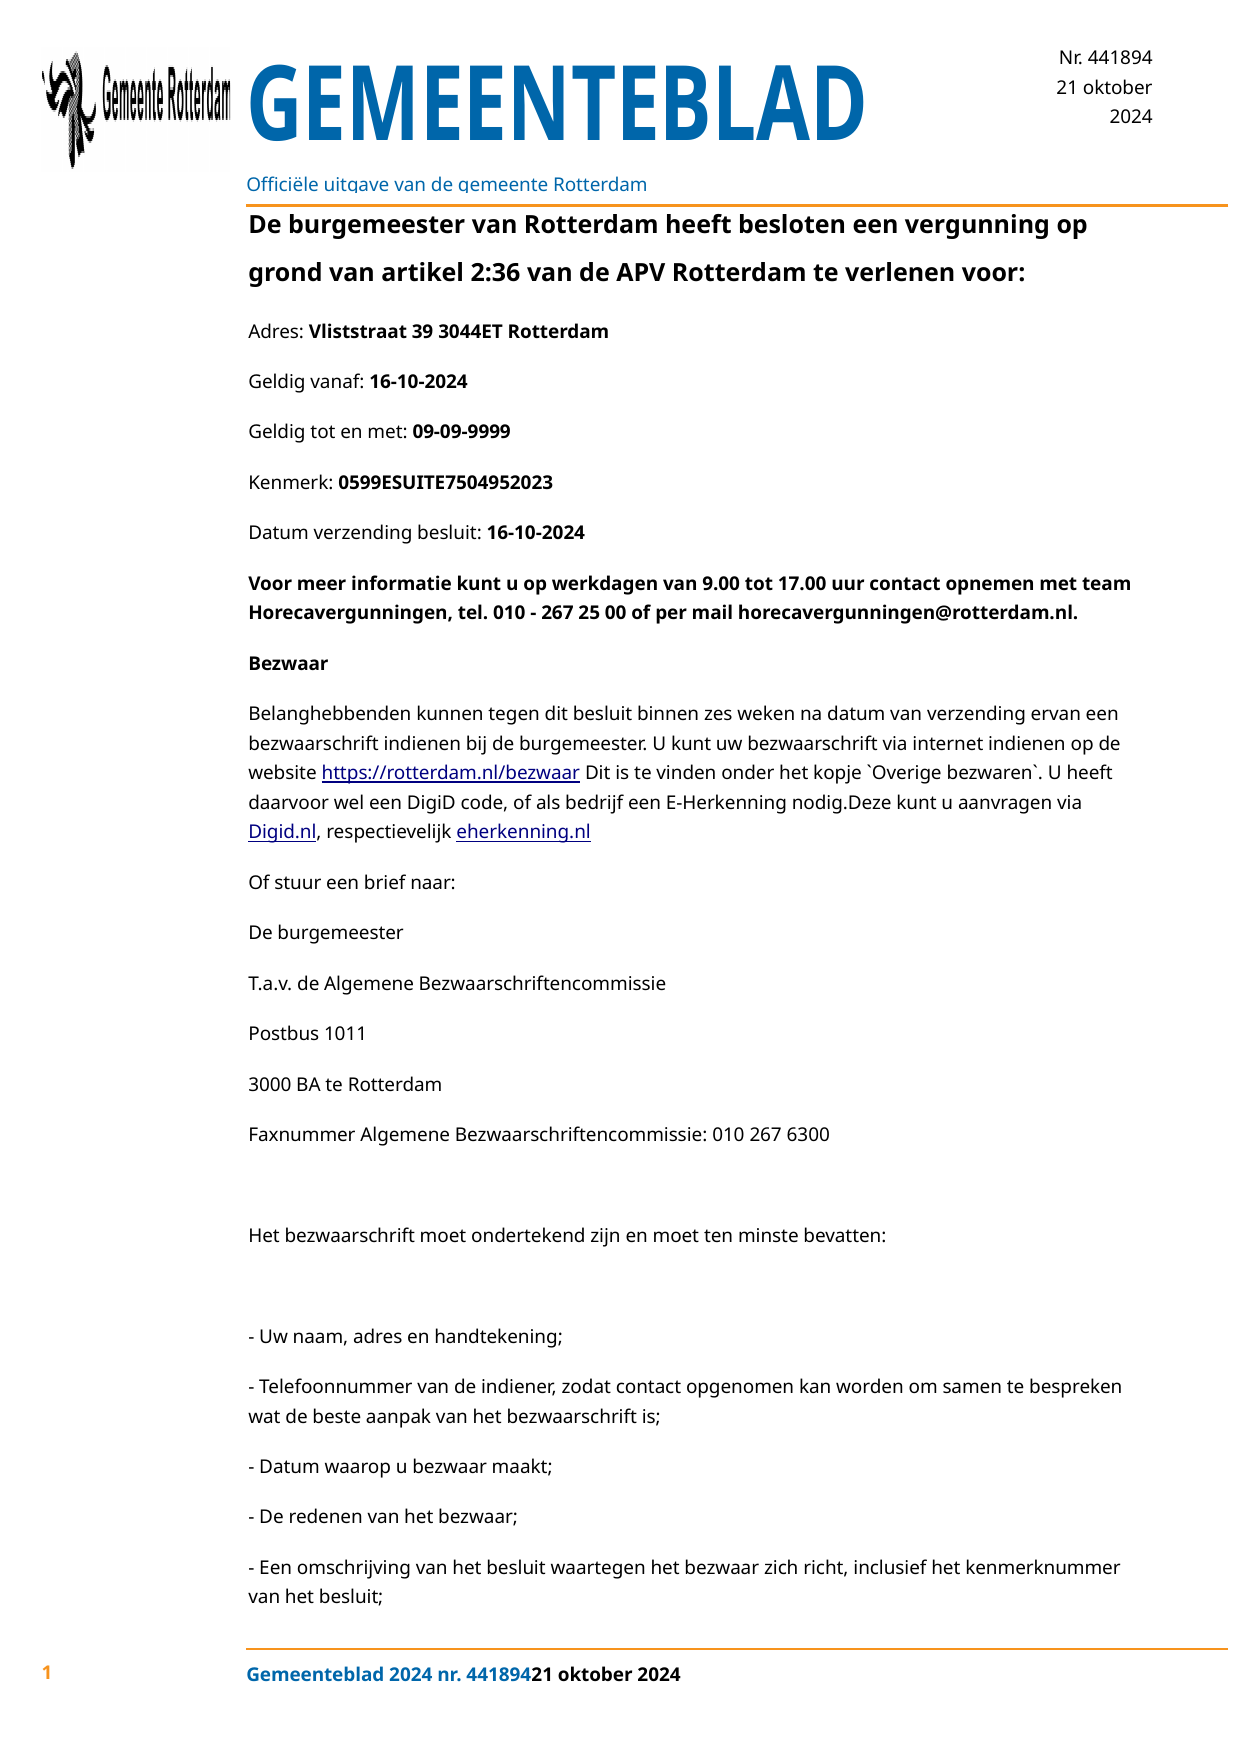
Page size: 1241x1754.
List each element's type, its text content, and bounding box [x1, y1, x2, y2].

text Adres: Vliststraat 39 3044ET Rotterdam [248, 318, 1152, 344]
text Faxnummer Algemene Bezwaarschriftencommissie: 010 267 6300 [248, 1121, 1152, 1147]
text - Datum waarop u bezwaar maakt; [248, 1453, 1152, 1479]
text - Uw naam, adres en handtekening; [248, 1323, 1152, 1349]
text - Een omschrijving van het besluit waartegen het bezwaar zich richt, inclusief het kenmerknummer van het besluit; [248, 1554, 1152, 1609]
text Datum verzending besluit: 16-10-2024 [248, 519, 1152, 545]
text Het bezwaarschrift moet ondertekend zijn en moet ten minste bevatten: [248, 1222, 1152, 1248]
text De burgemeester [248, 919, 1152, 945]
text 3000 BA te Rotterdam [248, 1071, 1152, 1097]
text De burgemeester van Rotterdam heeft besloten een vergunning op grond van artikel 2:36 van de APV Rotterdam te verlenen voor: [248, 207, 1152, 288]
text Bezwaar [248, 650, 1152, 676]
text T.a.v. de Algemene Bezwaarschriftencommissie [248, 970, 1152, 996]
text Geldig vanaf: 16-10-2024 [248, 368, 1152, 394]
text Kenmerk: 0599ESUITE7504952023 [248, 469, 1152, 495]
text Belanghebbenden kunnen tegen dit besluit binnen zes weken na datum van verzending ervan een bezwaarschrift indienen bij de burgemeester. U kunt uw bezwaarschrift via internet indienen op de website https://rotterdam.nl/bezwaar Dit is te vinden onder het kopje `Overige bezwaren`. U heeft daarvoor wel een DigiD code, of als bedrijf een E-Herkenning nodig.Deze kunt u aanvragen via Digid.nl, respectievelijk eherkenning.nl [248, 700, 1152, 844]
text Postbus 1011 [248, 1020, 1152, 1046]
text - Telefoonnummer van de indiener, zodat contact opgenomen kan worden om samen te bespreken wat de beste aanpak van het bezwaarschrift is; [248, 1373, 1152, 1429]
text Geldig tot en met: 09-09-9999 [248, 419, 1152, 444]
text Of stuur een brief naar: [248, 869, 1152, 895]
text Voor meer informatie kunt u op werkdagen van 9.00 tot 17.00 uur contact opnemen met team Horecavergunningen, tel. 010 - 267 25 00 of per mail horecavergunningen@rotterdam.nl. [248, 570, 1152, 625]
picture [41, 47, 231, 172]
text - De redenen van het bezwaar; [248, 1504, 1152, 1529]
